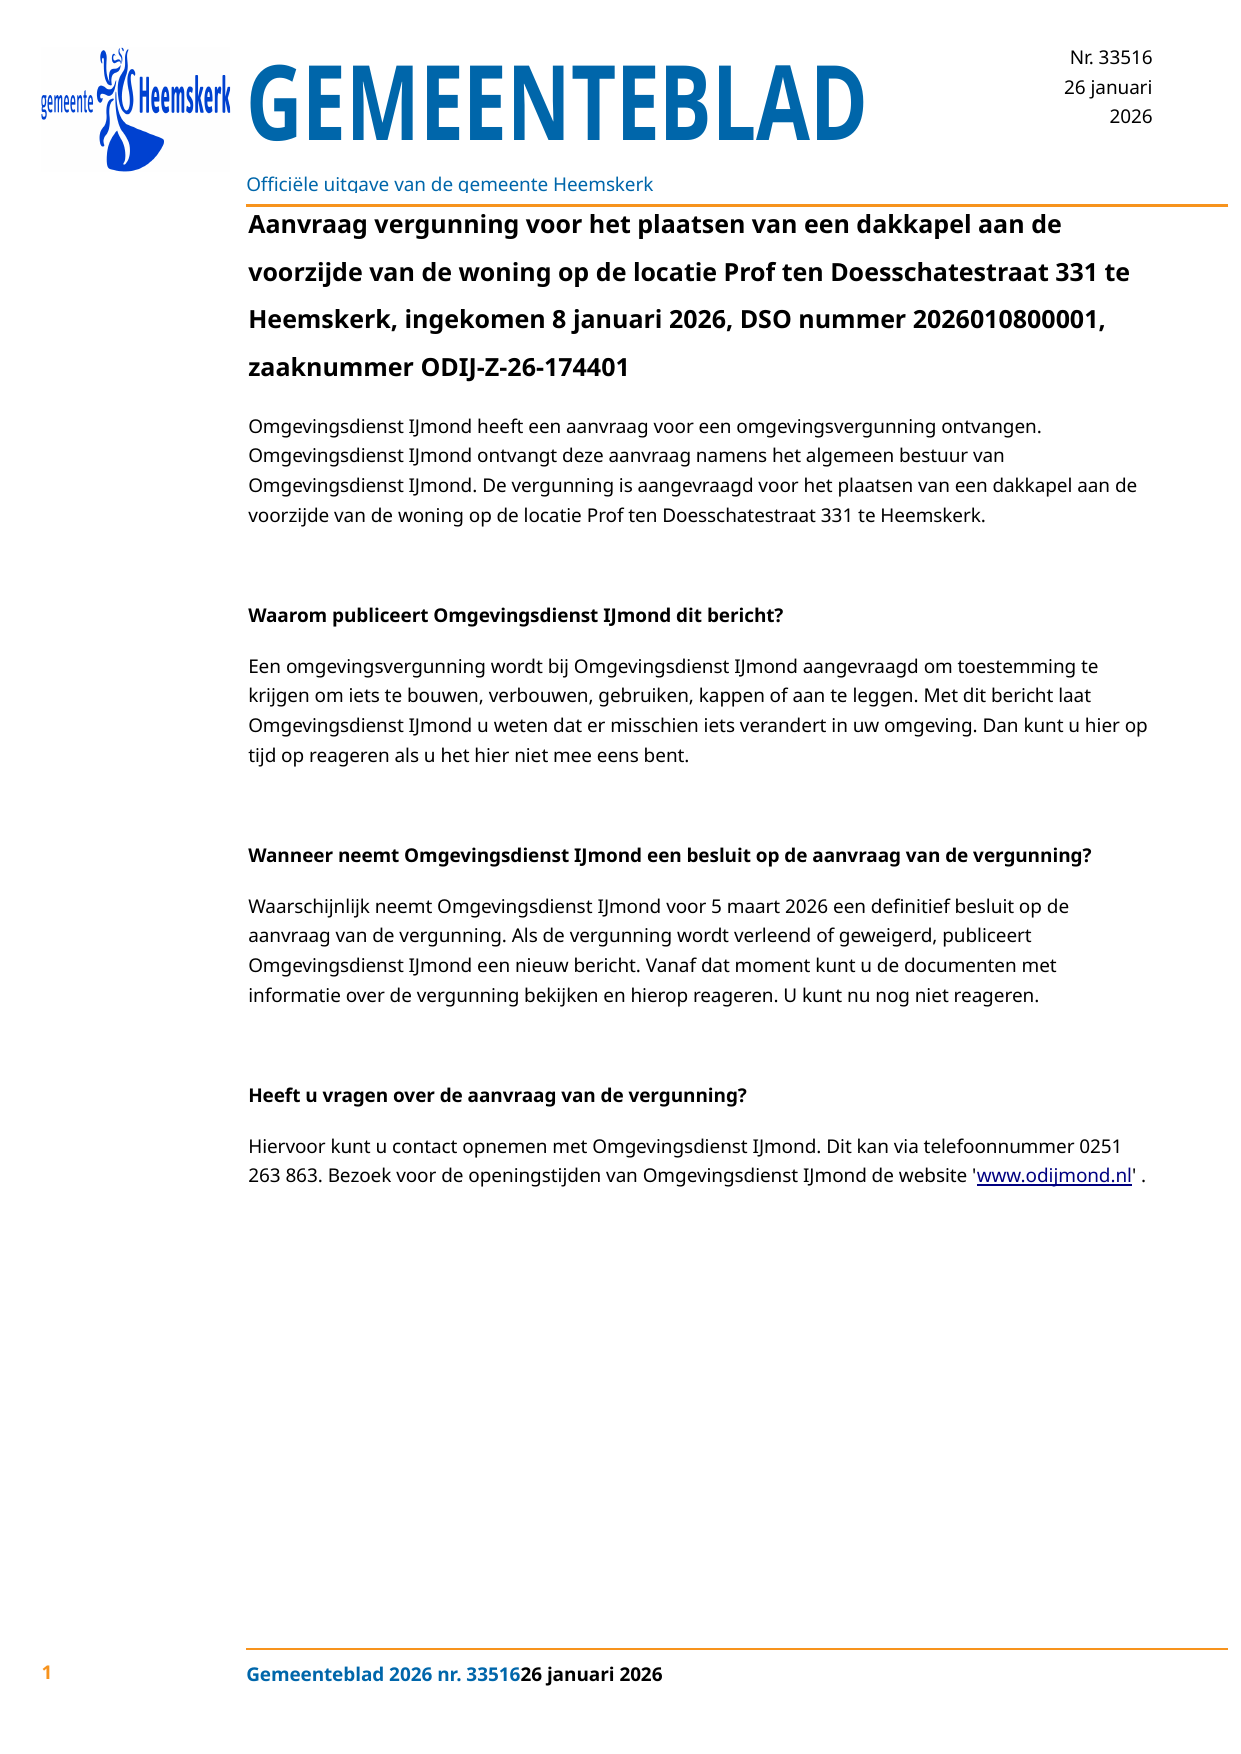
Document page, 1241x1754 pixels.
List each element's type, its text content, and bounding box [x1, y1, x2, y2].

text Heeft u vragen over de aanvraag van de vergunning? [248, 1083, 1152, 1108]
text Een omgevingsvergunning wordt bij Omgevingsdienst IJmond aangevraagd om toestemming te krijgen om iets te bouwen, verbouwen, gebruiken, kappen of aan te leggen. Met dit bericht laat Omgevingsdienst IJmond u weten dat er misschien iets verandert in uw omgeving. Dan kunt u hier op tijd op reageren als u het hier niet mee eens bent. [248, 653, 1152, 768]
text Waarschijnlijk neemt Omgevingsdienst IJmond voor 5 maart 2026 een definitief besluit op de aanvraag van de vergunning. Als de vergunning wordt verleend of geweigerd, publiceert Omgevingsdienst IJmond een nieuw bericht. Vanaf dat moment kunt u de documenten met informatie over de vergunning bekijken en hierop reageren. U kunt nu nog niet reageren. [248, 893, 1152, 1008]
text Omgevingsdienst IJmond heeft een aanvraag voor een omgevingsvergunning ontvangen. Omgevingsdienst IJmond ontvangt deze aanvraag namens het algemeen bestuur van Omgevingsdienst IJmond. De vergunning is aangevraagd voor het plaatsen van een dakkapel aan de voorzijde van de woning op de locatie Prof ten Doesschatestraat 331 te Heemskerk. [248, 413, 1152, 528]
text Waarom publiceert Omgevingsdienst IJmond dit bericht? [248, 603, 1152, 628]
text Hiervoor kunt u contact opnemen met Omgevingsdienst IJmond. Dit kan via telefoonnummer 0251 263 863. Bezoek voor de openingstijden van Omgevingsdienst IJmond de website 'www.odijmond.nl' . [248, 1133, 1152, 1188]
text Aanvraag vergunning voor het plaatsen van een dakkapel aan de voorzijde van de woning op de locatie Prof ten Doesschatestraat 331 te Heemskerk, ingekomen 8 januari 2026, DSO nummer 2026010800001, zaaknummer ODIJ-Z-26-174401 [248, 207, 1152, 384]
picture [41, 47, 231, 172]
text Wanneer neemt Omgevingsdienst IJmond een besluit op de aanvraag van de vergunning? [248, 843, 1152, 868]
